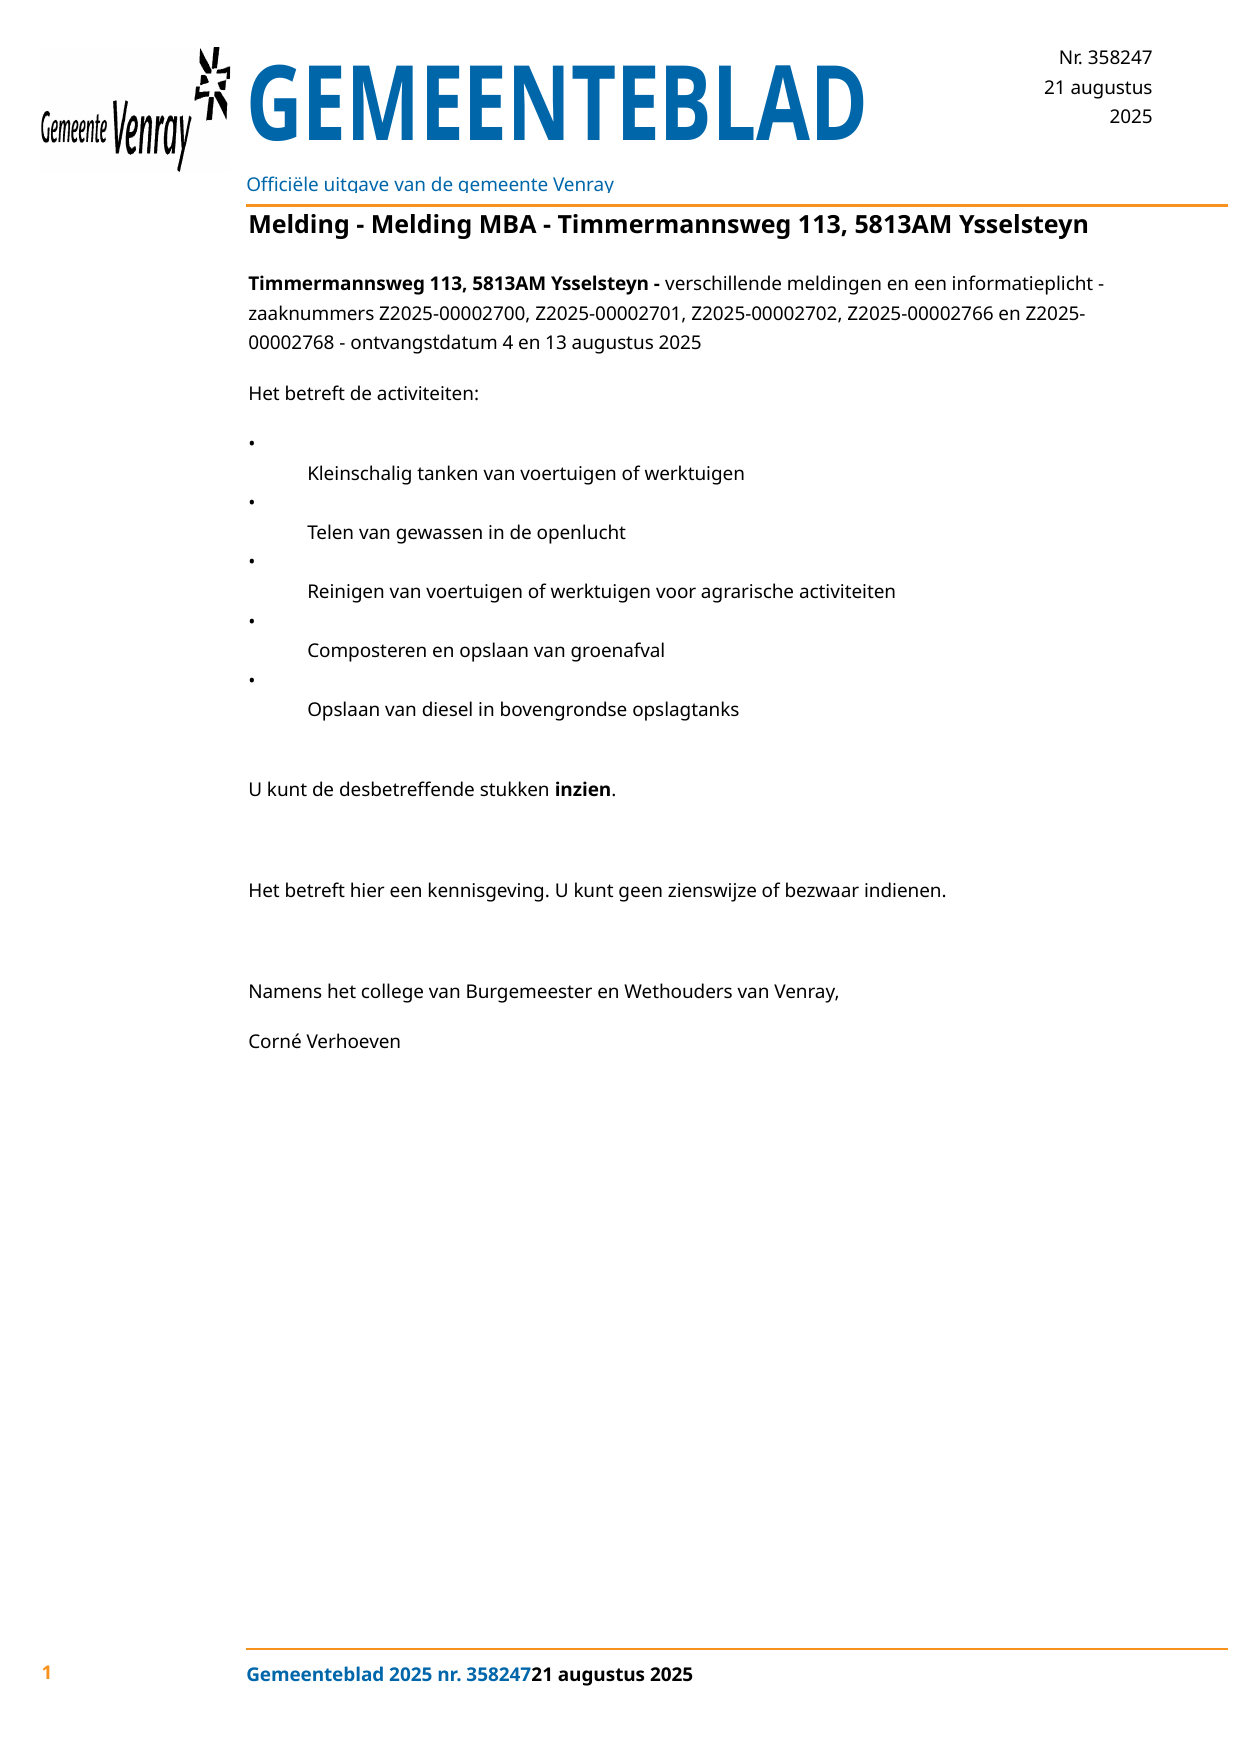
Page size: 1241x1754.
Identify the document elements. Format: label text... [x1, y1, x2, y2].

picture [41, 47, 231, 172]
text Melding - Melding MBA - Timmermannsweg 113, 5813AM Ysselsteyn [248, 207, 1152, 241]
list Reinigen van voertuigen of werktuigen voor agrarische activiteiten [248, 578, 1152, 604]
list Opslaan van diesel in bovengrondse opslagtanks [248, 697, 1152, 722]
text Het betreft hier een kennisgeving. U kunt geen zienswijze of bezwaar indienen. [248, 877, 1152, 903]
list Kleinschalig tanken van voertuigen of werktuigen [248, 460, 1152, 486]
list Composteren en opslaan van groenafval [248, 637, 1152, 663]
text Namens het college van Burgemeester en Wethouders van Venray, [248, 978, 1152, 1004]
text Timmermannsweg 113, 5813AM Ysselsteyn - verschillende meldingen en een informatieplicht - zaaknummers Z2025-00002700, Z2025-00002701, Z2025-00002702, Z2025-00002766 en Z2025-00002768 - ontvangstdatum 4 en 13 augustus 2025 [248, 270, 1152, 355]
text U kunt de desbetreffende stukken inzien. [248, 777, 1152, 802]
list Telen van gewassen in de openlucht [248, 519, 1152, 545]
text Het betreft de activiteiten: [248, 380, 1152, 406]
text Corné Verhoeven [248, 1029, 1152, 1054]
